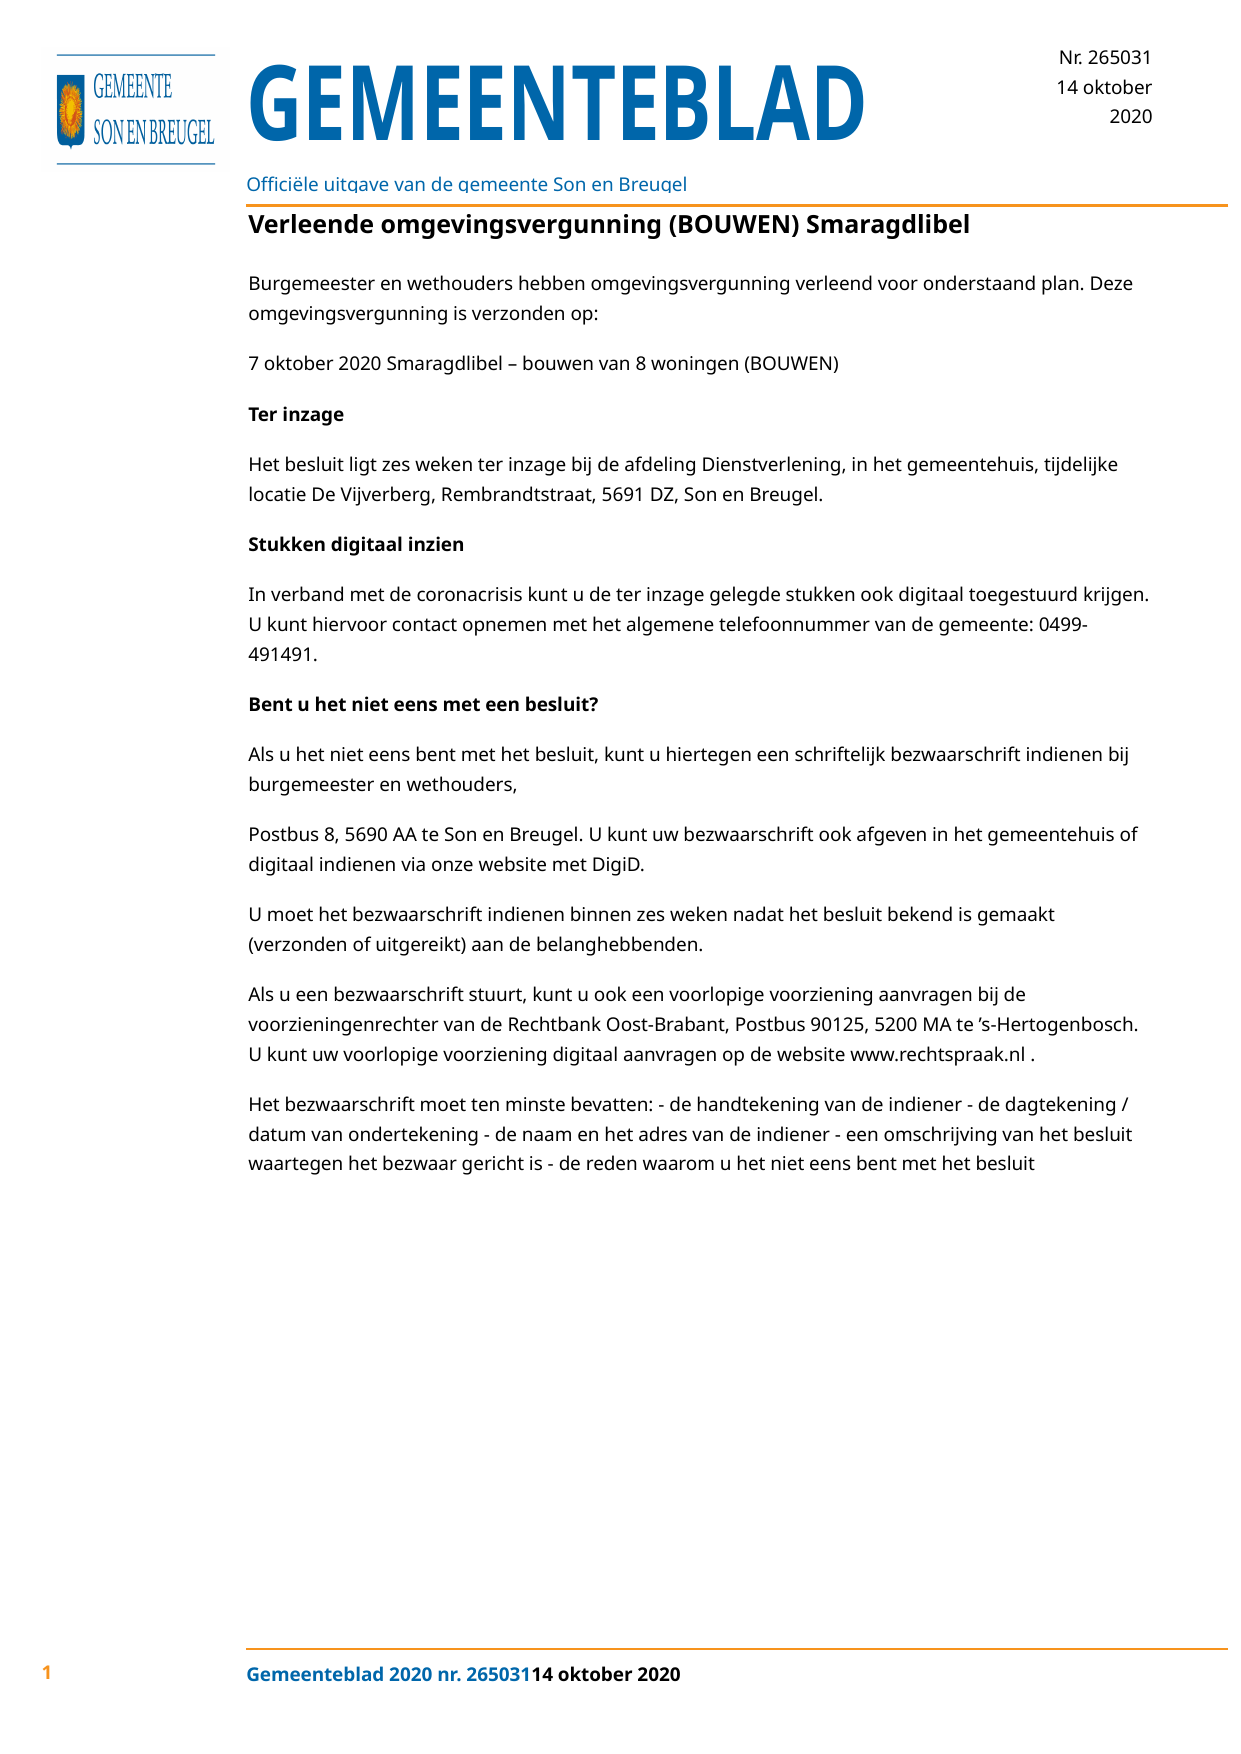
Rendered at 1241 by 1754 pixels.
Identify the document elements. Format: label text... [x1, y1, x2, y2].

picture [41, 47, 231, 172]
text Burgemeester en wethouders hebben omgevingsvergunning verleend voor onderstaand plan. Deze omgevingsvergunning is verzonden op: [248, 270, 1152, 326]
text Bent u het niet eens met een besluit? [248, 691, 1152, 717]
text Stukken digitaal inzien [248, 531, 1152, 557]
text Verleende omgevingsvergunning (BOUWEN) Smaragdlibel [248, 207, 1152, 241]
text Postbus 8, 5690 AA te Son en Breugel. U kunt uw bezwaarschrift ook afgeven in het gemeentehuis of digitaal indienen via onze website met DigiD. [248, 822, 1152, 877]
text 7 oktober 2020 Smaragdlibel – bouwen van 8 woningen (BOUWEN) [248, 350, 1152, 376]
text In verband met de coronacrisis kunt u de ter inzage gelegde stukken ook digitaal toegestuurd krijgen. U kunt hiervoor contact opnemen met het algemene telefoonnummer van de gemeente: 0499-491491. [248, 582, 1152, 666]
text U moet het bezwaarschrift indienen binnen zes weken nadat het besluit bekend is gemaakt (verzonden of uitgereikt) aan de belanghebbenden. [248, 902, 1152, 957]
text Als u het niet eens bent met het besluit, kunt u hiertegen een schriftelijk bezwaarschrift indienen bij burgemeester en wethouders, [248, 742, 1152, 797]
text Het besluit ligt zes weken ter inzage bij de afdeling Dienstverlening, in het gemeentehuis, tijdelijke locatie De Vijverberg, Rembrandtstraat, 5691 DZ, Son en Breugel. [248, 451, 1152, 506]
text Als u een bezwaarschrift stuurt, kunt u ook een voorlopige voorziening aanvragen bij de voorzieningenrechter van de Rechtbank Oost-Brabant, Postbus 90125, 5200 MA te ’s-Hertogenbosch. U kunt uw voorlopige voorziening digitaal aanvragen op de website www.rechtspraak.nl . [248, 982, 1152, 1066]
text Ter inzage [248, 401, 1152, 426]
text Het bezwaarschrift moet ten minste bevatten: - de handtekening van de indiener - de dagtekening / datum van ondertekening - de naam en het adres van de indiener - een omschrijving van het besluit waartegen het bezwaar gericht is - de reden waarom u het niet eens bent met het besluit [248, 1091, 1152, 1176]
